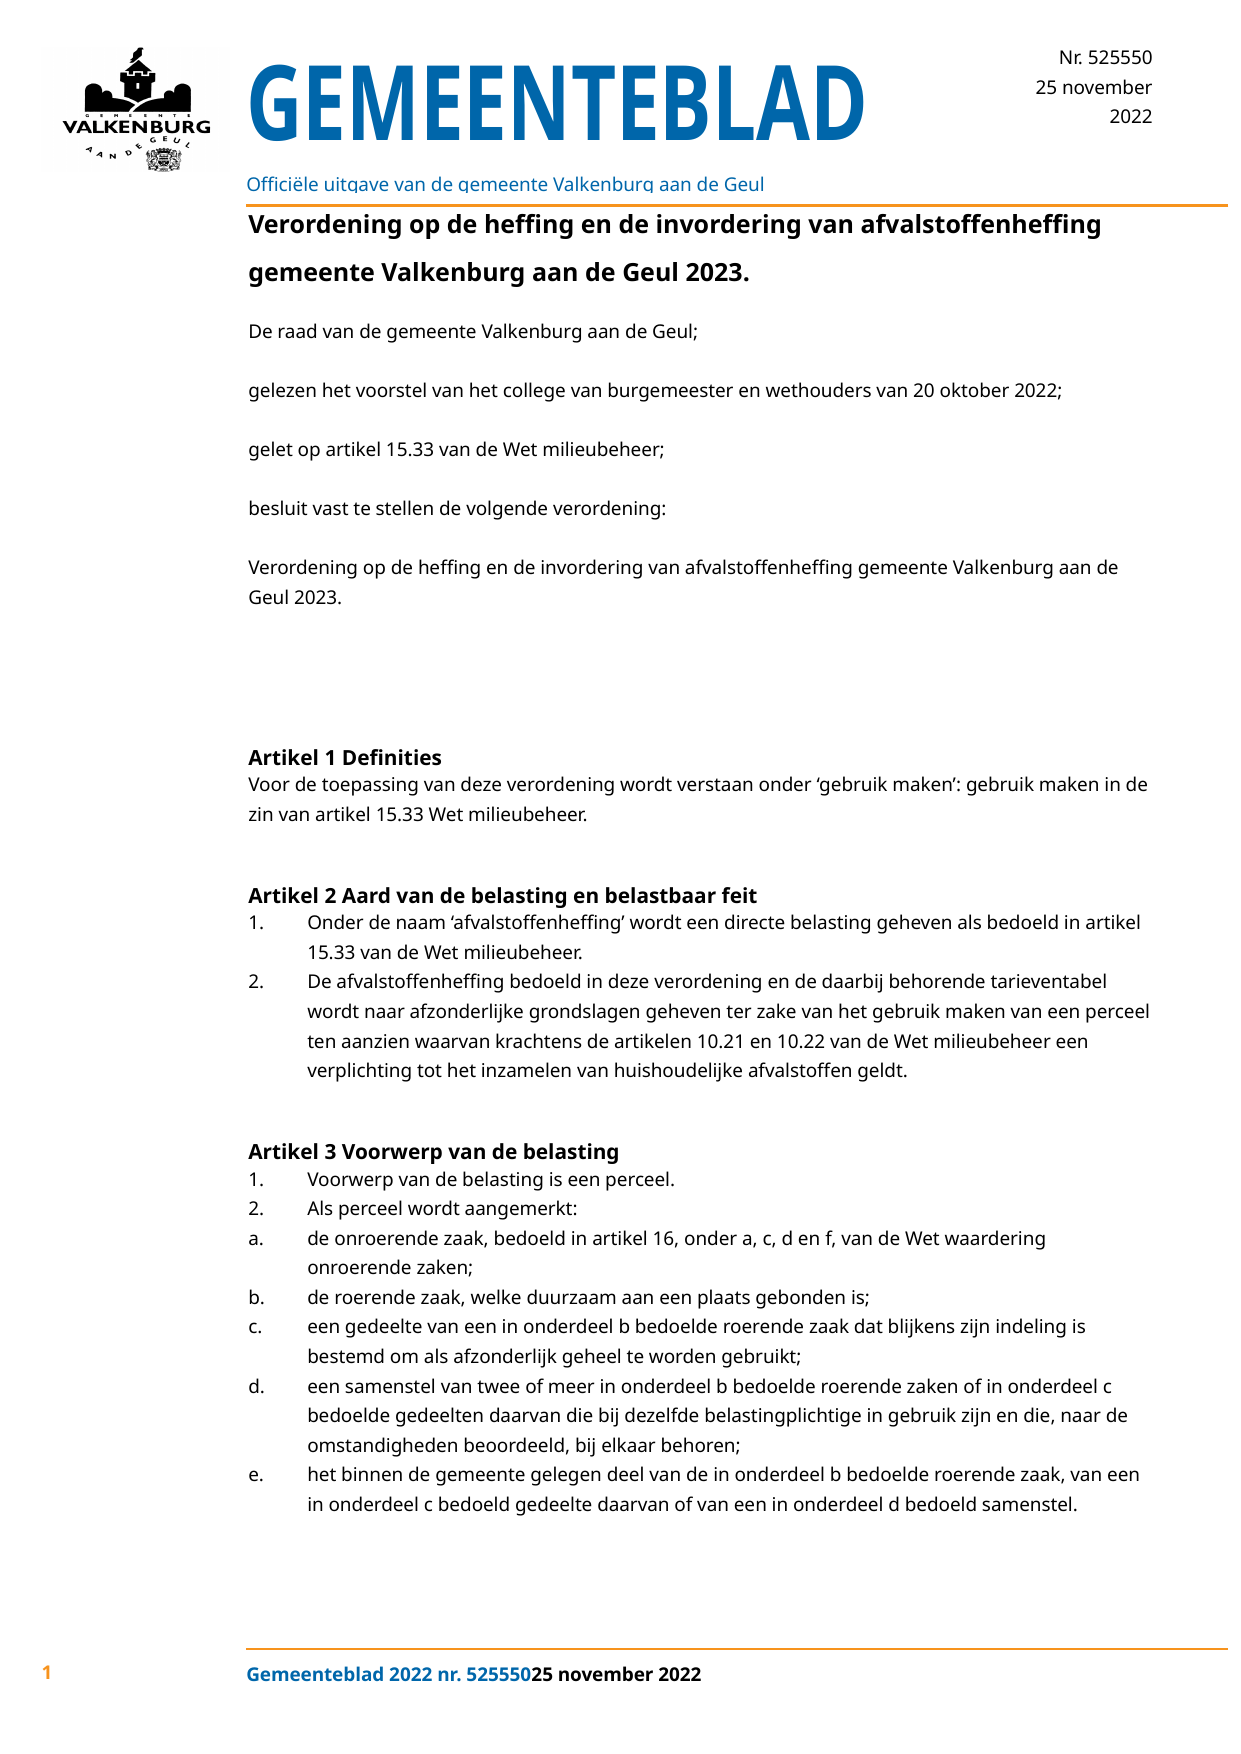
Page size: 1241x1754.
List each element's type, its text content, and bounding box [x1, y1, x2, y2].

text Verordening op de heffing en de invordering van afvalstoffenheffing gemeente Valkenburg aan de Geul 2023. [248, 207, 1152, 288]
text gelezen het voorstel van het college van burgemeester en wethouders van 20 oktober 2022; [248, 377, 1152, 403]
list Voorwerp van de belasting is een perceel. [248, 1166, 1152, 1192]
text Artikel 2 Aard van de belasting en belastbaar feit [248, 881, 1152, 909]
text De raad van de gemeente Valkenburg aan de Geul; [248, 318, 1152, 344]
text gelet op artikel 15.33 van de Wet milieubeheer; [248, 436, 1152, 462]
text Artikel 3 Voorwerp van de belasting [248, 1137, 1152, 1166]
list De afvalstoffenheffing bedoeld in deze verordening en de daarbij behorende tarieventabel wordt naar afzonderlijke grondslagen geheven ter zake van het gebruik maken van een perceel ten aanzien waarvan krachtens de artikelen 10.21 en 10.22 van de Wet milieubeheer een verplichting tot het inzamelen van huishoudelijke afvalstoffen geldt. [248, 969, 1152, 1083]
list Als perceel wordt aangemerkt: [248, 1195, 1152, 1221]
text besluit vast te stellen de volgende verordening: [248, 495, 1152, 521]
list Onder de naam ‘afvalstoffenheffing’ wordt een directe belasting geheven als bedoeld in artikel 15.33 van de Wet milieubeheer. [248, 909, 1152, 965]
text Verordening op de heffing en de invordering van afvalstoffenheffing gemeente Valkenburg aan de Geul 2023. [248, 554, 1152, 610]
list de roerende zaak, welke duurzaam aan een plaats gebonden is; [248, 1284, 1152, 1310]
list de onroerende zaak, bedoeld in artikel 16, onder a, c, d en f, van de Wet waardering onroerende zaken; [248, 1225, 1152, 1280]
text Voor de toepassing van deze verordening wordt verstaan onder ‘gebruik maken’: gebruik maken in de zin van artikel 15.33 Wet milieubeheer. [248, 771, 1152, 827]
list een samenstel van twee of meer in onderdeel b bedoelde roerende zaken of in onderdeel c bedoelde gedeelten daarvan die bij dezelfde belastingplichtige in gebruik zijn en die, naar de omstandigheden beoordeeld, bij elkaar behoren; [248, 1373, 1152, 1458]
list een gedeelte van een in onderdeel b bedoelde roerende zaak dat blijkens zijn indeling is bestemd om als afzonderlijk geheel te worden gebruikt; [248, 1314, 1152, 1369]
list het binnen de gemeente gelegen deel van de in onderdeel b bedoelde roerende zaak, van een in onderdeel c bedoeld gedeelte daarvan of van een in onderdeel d bedoeld samenstel. [248, 1462, 1152, 1517]
picture [41, 47, 231, 172]
text Artikel 1 Definities [248, 743, 1152, 771]
